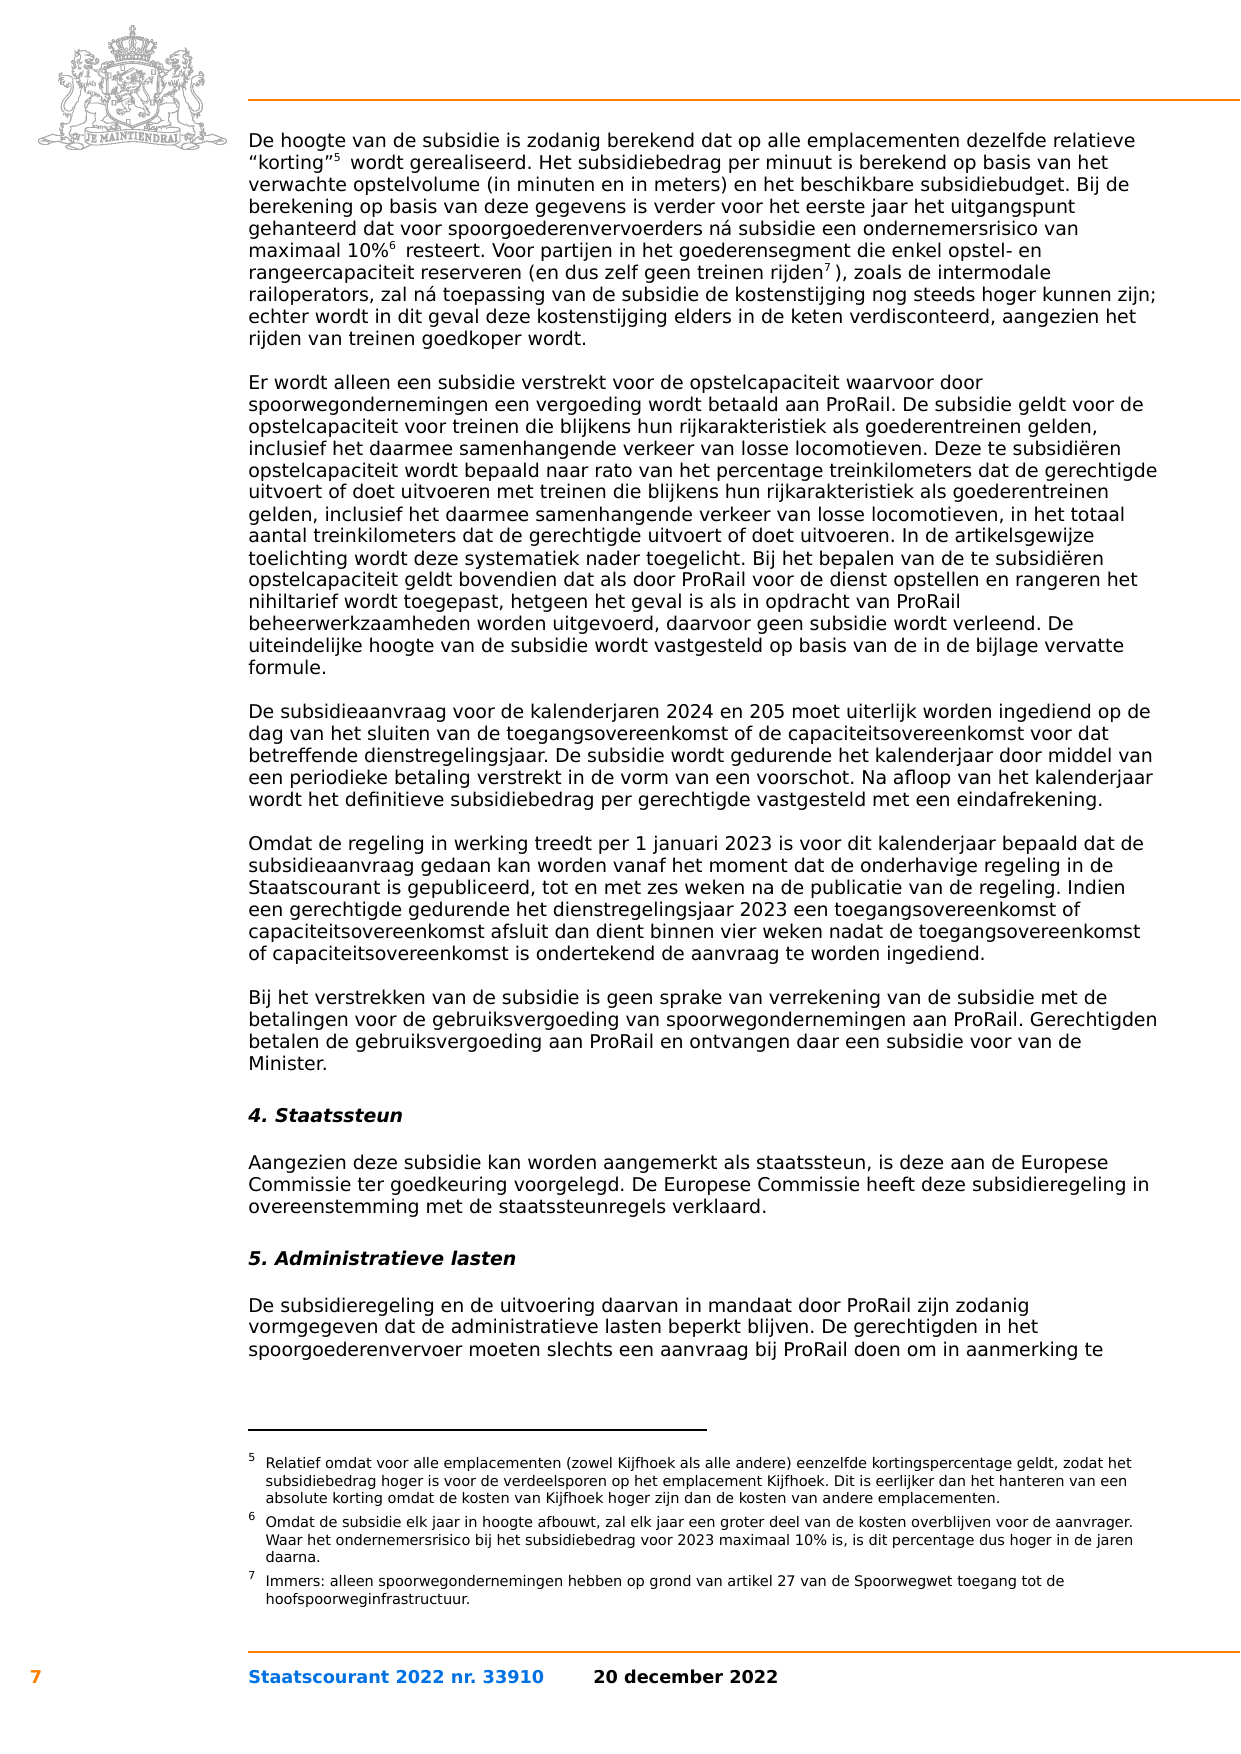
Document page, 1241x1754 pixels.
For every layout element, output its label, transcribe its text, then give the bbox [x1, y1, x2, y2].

text Aangezien deze subsidie kan worden aangemerkt als staatssteun, is deze aan de Europese Commissie ter goedkeuring voorgelegd. De Europese Commissie heeft deze subsidieregeling in overeenstemming met de staatssteunregels verklaard. [248, 1152, 1163, 1217]
text Omdat de subsidie elk jaar in hoogte afbouwt, zal elk jaar een groter deel van de kosten overblijven voor de aanvrager. Waar het ondernemersrisico bij het subsidiebedrag voor 2023 maximaal 10% is, is dit percentage dus hoger in de jaren daarna. [248, 1510, 1163, 1566]
text De subsidieregeling en de uitvoering daarvan in mandaat door ProRail zijn zodanig vormgegeven dat de administratieve lasten beperkt blijven. De gerechtigden in het spoorgoederenvervoer moeten slechts een aanvraag bij ProRail doen om in aanmerking te [248, 1294, 1163, 1360]
text Bij het verstrekken van de subsidie is geen sprake van verrekening van de subsidie met de betalingen voor de gebruiksvergoeding van spoorwegondernemingen aan ProRail. Gerechtigden betalen de gebruiksvergoeding aan ProRail en ontvangen daar een subsidie voor van de Minister. [248, 987, 1163, 1074]
text Immers: alleen spoorwegondernemingen hebben op grond van artikel 27 van de Spoorwegwet toegang tot de hoofspoorweginfrastructuur. [248, 1569, 1163, 1608]
text De hoogte van de subsidie is zodanig berekend dat op alle emplacementen dezelfde relatieve “korting” wordt gerealiseerd. Het subsidiebedrag per minuut is berekend op basis van het verwachte opstelvolume (in minuten en in meters) en het beschikbare subsidiebudget. Bij de berekening op basis van deze gegevens is verder voor het eerste jaar het uitgangspunt gehanteerd dat voor spoorgoederenvervoerders ná subsidie een ondernemersrisico van maximaal 10% resteert. Voor partijen in het goederensegment die enkel opstel- en rangeercapaciteit reserveren (en dus zelf geen treinen rijden), zoals de intermodale railoperators, zal ná toepassing van de subsidie de kostenstijging nog steeds hoger kunnen zijn; echter wordt in dit geval deze kostenstijging elders in de keten verdisconteerd, aangezien het rijden van treinen goedkoper wordt. [248, 130, 1163, 350]
subtitle 5. Administratieve lasten [248, 1247, 1163, 1269]
text Relatief omdat voor alle emplacementen (zowel Kijfhoek als alle andere) eenzelfde kortingspercentage geldt, zodat het subsidiebedrag hoger is voor de verdeelsporen op het emplacement Kijfhoek. Dit is eerlijker dan het hanteren van een absolute korting omdat de kosten van Kijfhoek hoger zijn dan de kosten van andere emplacementen. [248, 1451, 1163, 1507]
text De subsidieaanvraag voor de kalenderjaren 2024 en 205 moet uiterlijk worden ingediend op de dag van het sluiten van de toegangsovereenkomst of de capaciteitsovereenkomst voor dat betreffende dienstregelingsjaar. De subsidie wordt gedurende het kalenderjaar door middel van een periodieke betaling verstrekt in de vorm van een voorschot. Na afloop van het kalenderjaar wordt het definitieve subsidiebedrag per gerechtigde vastgesteld met een eindafrekening. [248, 701, 1163, 811]
subtitle 4. Staatssteun [248, 1104, 1163, 1127]
text Omdat de regeling in werking treedt per 1 januari 2023 is voor dit kalenderjaar bepaald dat de subsidieaanvraag gedaan kan worden vanaf het moment dat de onderhavige regeling in de Staatscourant is gepubliceerd, tot en met zes weken na de publicatie van de regeling. Indien een gerechtigde gedurende het dienstregelingsjaar 2023 een toegangsovereenkomst of capaciteitsovereenkomst afsluit dan dient binnen vier weken nadat de toegangsovereenkomst of capaciteitsovereenkomst is ondertekend de aanvraag te worden ingediend. [248, 833, 1163, 965]
text Er wordt alleen een subsidie verstrekt voor de opstelcapaciteit waarvoor door spoorwegondernemingen een vergoeding wordt betaald aan ProRail. De subsidie geldt voor de opstelcapaciteit voor treinen die blijkens hun rijkarakteristiek als goederentreinen gelden, inclusief het daarmee samenhangende verkeer van losse locomotieven. Deze te subsidiëren opstelcapaciteit wordt bepaald naar rato van het percentage treinkilometers dat de gerechtigde uitvoert of doet uitvoeren met treinen die blijkens hun rijkarakteristiek als goederentreinen gelden, inclusief het daarmee samenhangende verkeer van losse locomotieven, in het totaal aantal treinkilometers dat de gerechtigde uitvoert of doet uitvoeren. In de artikelsgewijze toelichting wordt deze systematiek nader toegelicht. Bij het bepalen van de te subsidiëren opstelcapaciteit geldt bovendien dat als door ProRail voor de dienst opstellen en rangeren het nihiltarief wordt toegepast, hetgeen het geval is als in opdracht van ProRail beheerwerkzaamheden worden uitgevoerd, daarvoor geen subsidie wordt verleend. De uiteindelijke hoogte van de subsidie wordt vastgesteld op basis van de in de bijlage vervatte formule. [248, 372, 1163, 679]
picture [38, 25, 227, 150]
